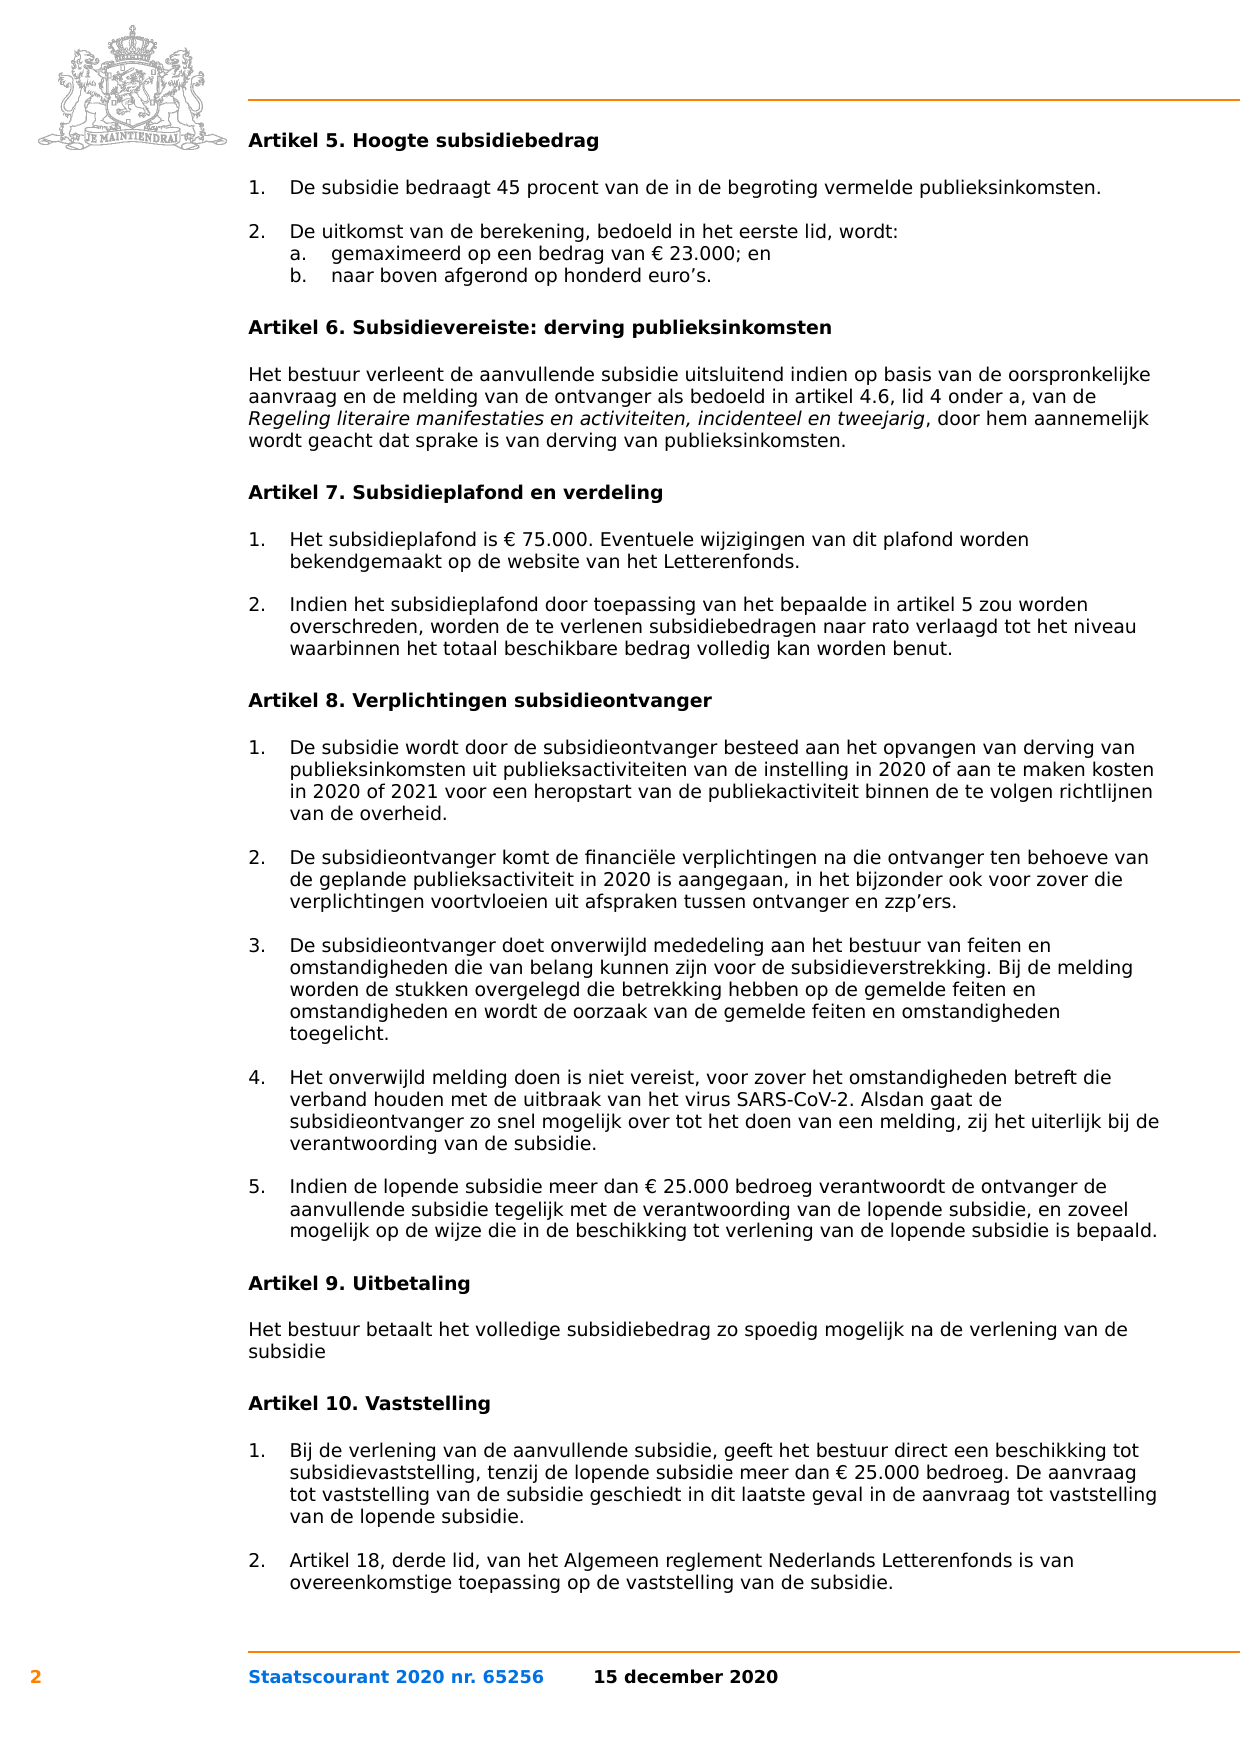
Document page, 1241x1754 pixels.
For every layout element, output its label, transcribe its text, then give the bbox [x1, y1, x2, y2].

text 4. Het onverwijld melding doen is niet vereist, voor zover het omstandigheden betreft die verband houden met de uitbraak van het virus SARS-CoV-2. Alsdan gaat de subsidieontvanger zo snel mogelijk over tot het doen van een melding, zij het uiterlijk bij de verantwoording van de subsidie. [248, 1067, 1163, 1154]
text 1. Bij de verlening van de aanvullende subsidie, geeft het bestuur direct een beschikking tot subsidievaststelling, tenzij de lopende subsidie meer dan € 25.000 bedroeg. De aanvraag tot vaststelling van de subsidie geschiedt in dit laatste geval in de aanvraag tot vaststelling van de lopende subsidie. [248, 1440, 1163, 1528]
text b. naar boven afgerond op honderd euro’s. [289, 265, 1163, 287]
text 2. De uitkomst van de berekening, bedoeld in het eerste lid, wordt: [248, 221, 1163, 243]
subtitle Artikel 6. Subsidievereiste: derving publieksinkomsten [248, 317, 1163, 339]
subtitle Artikel 7. Subsidieplafond en verdeling [248, 482, 1163, 503]
subtitle Artikel 10. Vaststelling [248, 1393, 1163, 1415]
subtitle Artikel 8. Verplichtingen subsidieontvanger [248, 690, 1163, 712]
subtitle Artikel 5. Hoogte subsidiebedrag [248, 130, 1163, 152]
text 1. De subsidie wordt door de subsidieontvanger besteed aan het opvangen van derving van publieksinkomsten uit publieksactiviteiten van de instelling in 2020 of aan te maken kosten in 2020 of 2021 voor een heropstart van de publiekactiviteit binnen de te volgen richtlijnen van de overheid. [248, 737, 1163, 825]
text 3. De subsidieontvanger doet onverwijld mededeling aan het bestuur van feiten en omstandigheden die van belang kunnen zijn voor de subsidieverstrekking. Bij de melding worden de stukken overgelegd die betrekking hebben op de gemelde feiten en omstandigheden en wordt de oorzaak van de gemelde feiten en omstandigheden toegelicht. [248, 935, 1163, 1045]
picture [38, 25, 227, 150]
text Het bestuur betaalt het volledige subsidiebedrag zo spoedig mogelijk na de verlening van de subsidie [248, 1319, 1163, 1363]
text Het bestuur verleent de aanvullende subsidie uitsluitend indien op basis van de oorspronkelijke aanvraag en de melding van de ontvanger als bedoeld in artikel 4.6, lid 4 onder a, van de Regeling literaire manifestaties en activiteiten, incidenteel en tweejarig, door hem aannemelijk wordt geacht dat sprake is van derving van publieksinkomsten. [248, 364, 1163, 452]
text 1. Het subsidieplafond is € 75.000. Eventuele wijzigingen van dit plafond worden bekendgemaakt op de website van het Letterenfonds. [248, 528, 1163, 572]
text 5. Indien de lopende subsidie meer dan € 25.000 bedroeg verantwoordt de ontvanger de aanvullende subsidie tegelijk met de verantwoording van de lopende subsidie, en zoveel mogelijk op de wijze die in de beschikking tot verlening van de lopende subsidie is bepaald. [248, 1176, 1163, 1242]
text 1. De subsidie bedraagt 45 procent van de in de begroting vermelde publieksinkomsten. [248, 177, 1163, 199]
text a. gemaximeerd op een bedrag van € 23.000; en [289, 243, 1163, 265]
text 2. Indien het subsidieplafond door toepassing van het bepaalde in artikel 5 zou worden overschreden, worden de te verlenen subsidiebedragen naar rato verlaagd tot het niveau waarbinnen het totaal beschikbare bedrag volledig kan worden benut. [248, 594, 1163, 660]
text 2. Artikel 18, derde lid, van het Algemeen reglement Nederlands Letterenfonds is van overeenkomstige toepassing op de vaststelling van de subsidie. [248, 1550, 1163, 1594]
text 2. De subsidieontvanger komt de financiële verplichtingen na die ontvanger ten behoeve van de geplande publieksactiviteit in 2020 is aangegaan, in het bijzonder ook voor zover die verplichtingen voortvloeien uit afspraken tussen ontvanger en zzp’ers. [248, 847, 1163, 913]
subtitle Artikel 9. Uitbetaling [248, 1272, 1163, 1294]
